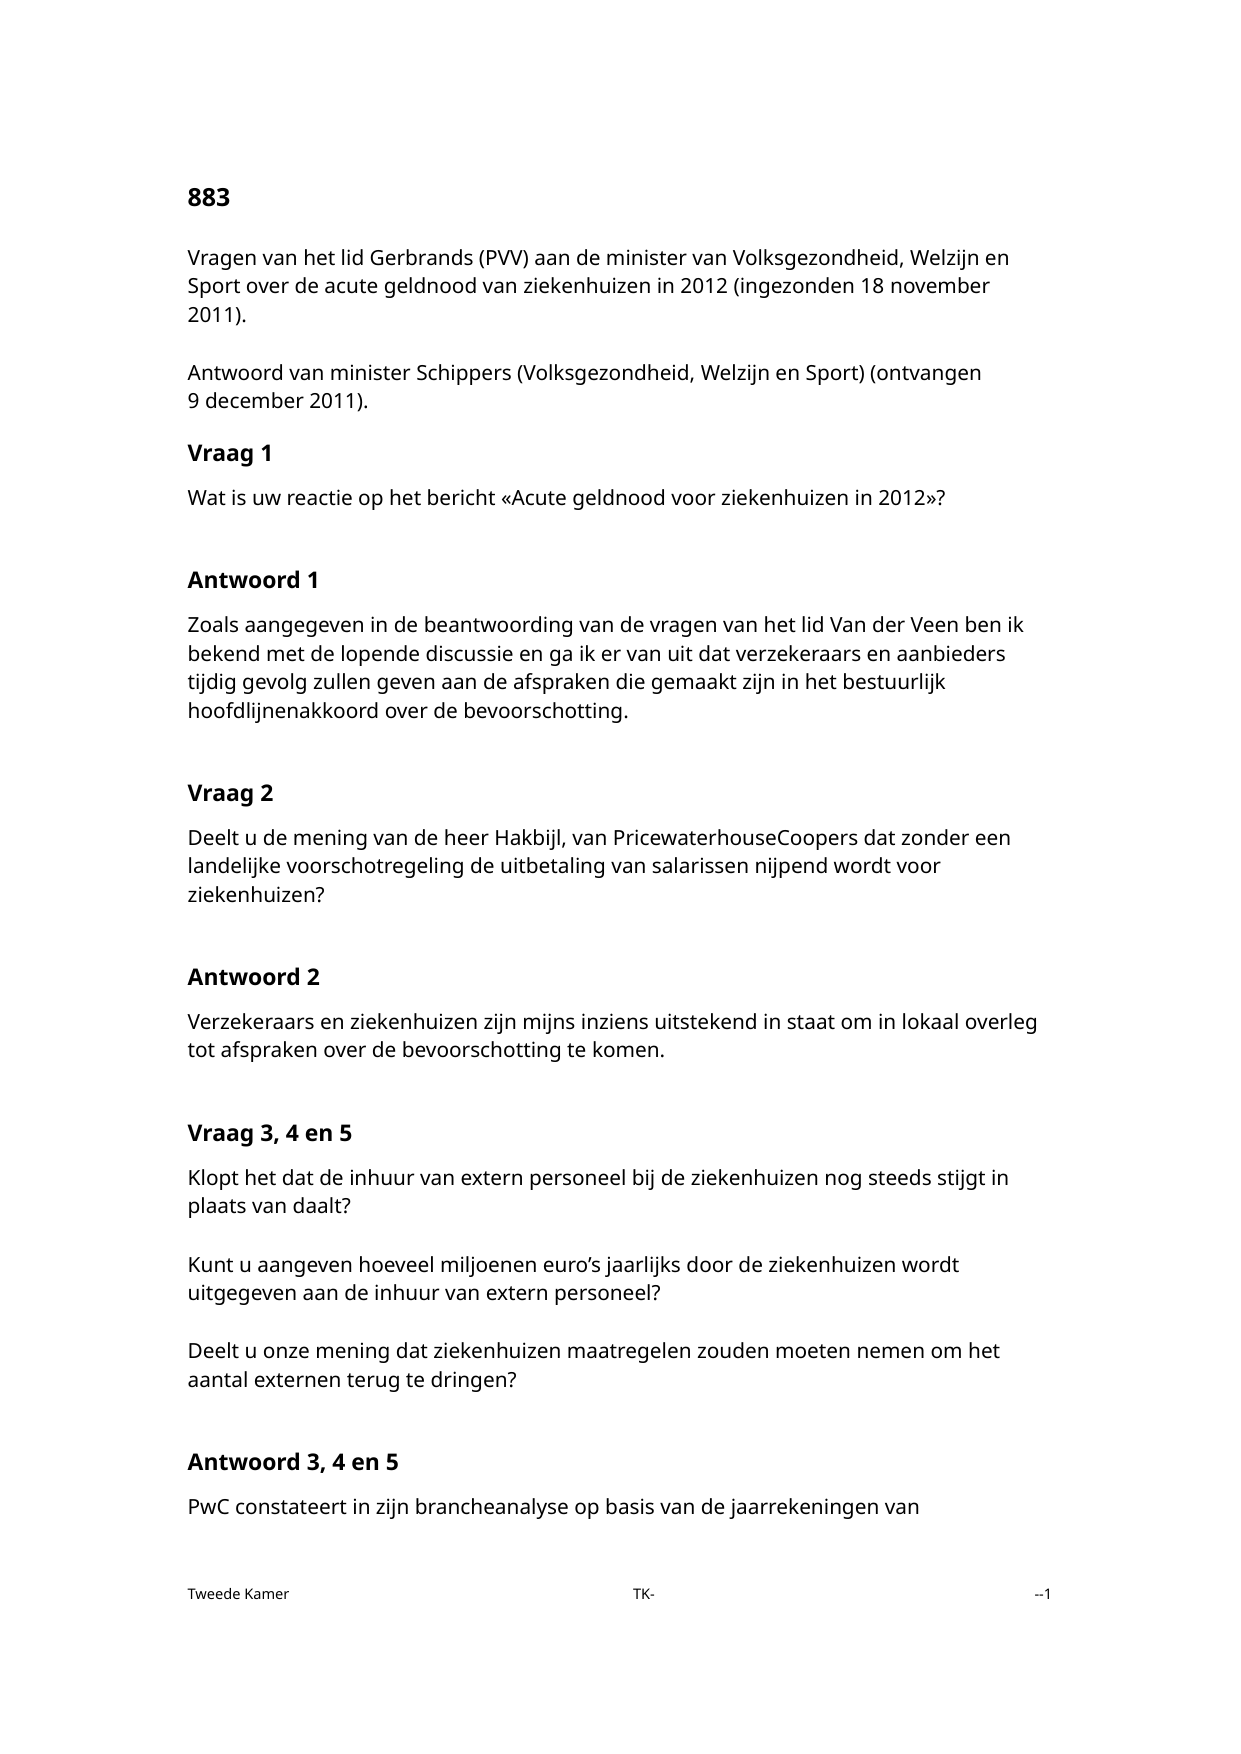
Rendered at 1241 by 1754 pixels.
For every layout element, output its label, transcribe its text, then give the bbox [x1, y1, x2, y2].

subtitle Vraag 1 [187, 437, 1053, 468]
text PwC constateert in zijn brancheanalyse op basis van de jaarrekeningen van [187, 1492, 1053, 1521]
subtitle Antwoord 2 [187, 961, 1053, 992]
text Klopt het dat de inhuur van extern personeel bij de ziekenhuizen nog steeds stijgt in plaats van daalt? [187, 1163, 1053, 1220]
subtitle Vraag 2 [187, 777, 1053, 808]
text Vragen van het lid Gerbrands (PVV) aan de minister van Volksgezondheid, Welzijn en Sport over de acute geldnood van ziekenhuizen in 2012 (ingezonden 18 november 2011). [187, 243, 1053, 328]
subtitle Vraag 3, 4 en 5 [187, 1117, 1053, 1148]
text Kunt u aangeven hoeveel miljoenen euro’s jaarlijks door de ziekenhuizen wordt uitgegeven aan de inhuur van extern personeel? [187, 1250, 1053, 1307]
text Zoals aangegeven in de beantwoording van de vragen van het lid Van der Veen ben ik bekend met de lopende discussie en ga ik er van uit dat verzekeraars en aanbieders tijdig gevolg zullen geven aan de afspraken die gemaakt zijn in het bestuurlijk hoofdlijnenakkoord over de bevoorschotting. [187, 611, 1053, 724]
text Wat is uw reactie op het bericht «Acute geldnood voor ziekenhuizen in 2012»? [187, 483, 1053, 512]
subtitle Antwoord 3, 4 en 5 [187, 1446, 1053, 1477]
text Deelt u de mening van de heer Hakbijl, van PricewaterhouseCoopers dat zonder een landelijke voorschotregeling de uitbetaling van salarissen nijpend wordt voor ziekenhuizen? [187, 823, 1053, 908]
text Verzekeraars en ziekenhuizen zijn mijns inziens uitstekend in staat om in lokaal overleg tot afspraken over de bevoorschotting te komen. [187, 1007, 1053, 1064]
subtitle Antwoord 1 [187, 564, 1053, 596]
text Antwoord van minister Schippers (Volksgezondheid, Welzijn en Sport) (ontvangen 9 december 2011). [187, 358, 1053, 415]
text Deelt u onze mening dat ziekenhuizen maatregelen zouden moeten nemen om het aantal externen terug te dringen? [187, 1337, 1053, 1393]
text 883 [187, 179, 1053, 213]
